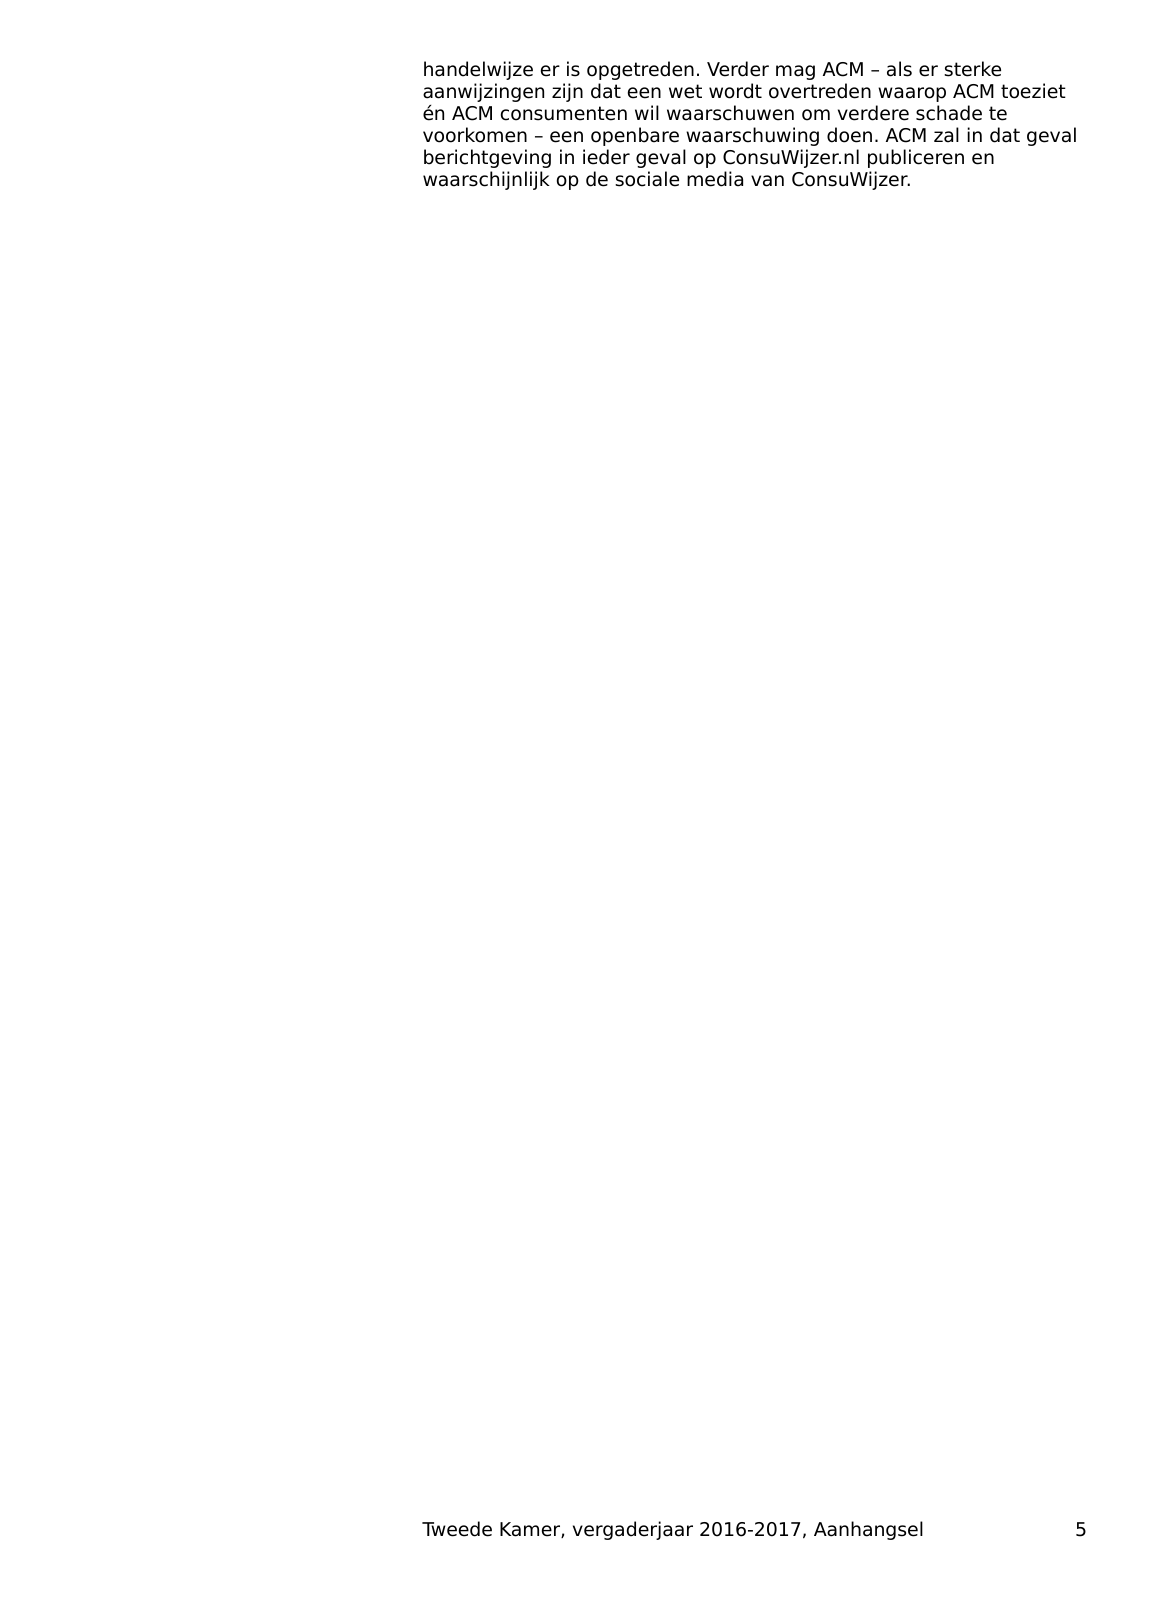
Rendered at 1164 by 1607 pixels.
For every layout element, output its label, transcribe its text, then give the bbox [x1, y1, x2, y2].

text handelwijze er is opgetreden. Verder mag ACM – als er sterke aanwijzingen zijn dat een wet wordt overtreden waarop ACM toeziet én ACM consumenten wil waarschuwen om verdere schade te voorkomen – een openbare waarschuwing doen. ACM zal in dat geval berichtgeving in ieder geval op ConsuWijzer.nl publiceren en waarschijnlijk op de sociale media van ConsuWijzer. [422, 59, 1087, 191]
